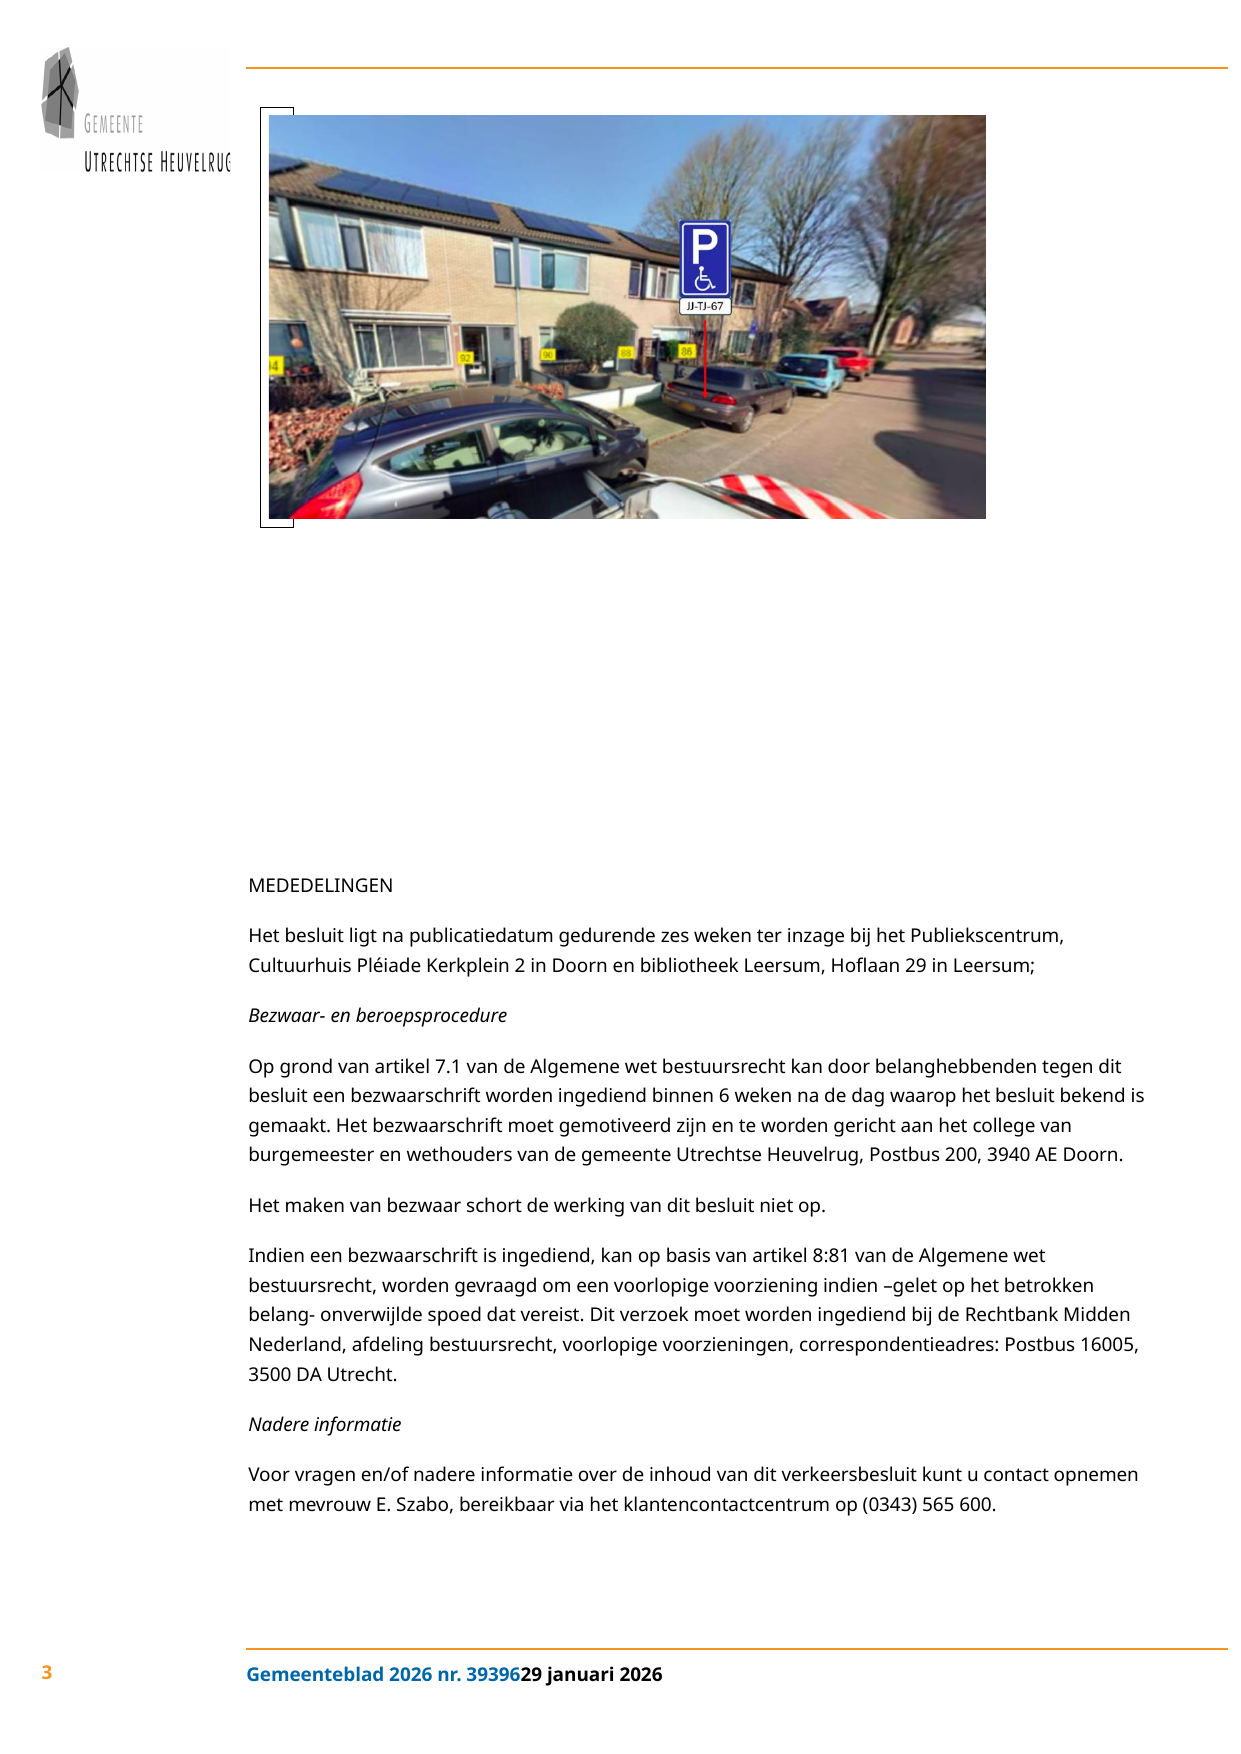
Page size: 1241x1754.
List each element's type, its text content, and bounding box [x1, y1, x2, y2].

text Het maken van bezwaar schort de werking van dit besluit niet op. [248, 1192, 1152, 1218]
text Op grond van artikel 7.1 van de Algemene wet bestuursrecht kan door belanghebbenden tegen dit besluit een bezwaarschrift worden ingediend binnen 6 weken na de dag waarop het besluit bekend is gemaakt. Het bezwaarschrift moet gemotiveerd zijn en te worden gericht aan het college van burgemeester en wethouders van de gemeente Utrechtse Heuvelrug, Postbus 200, 3940 AE Doorn. [248, 1053, 1152, 1167]
picture [41, 47, 231, 172]
text Nadere informatie [248, 1411, 1152, 1437]
text Bezwaar- en beroepsprocedure [248, 1002, 1152, 1028]
text Indien een bezwaarschrift is ingediend, kan op basis van artikel 8:81 van de Algemene wet bestuursrecht, worden gevraagd om een voorlopige voorziening indien –gelet op het betrokken belang- onverwijlde spoed dat vereist. Dit verzoek moet worden ingediend bij de Rechtbank Midden Nederland, afdeling bestuursrecht, voorlopige voorzieningen, correspondentieadres: Postbus 16005, 3500 DA Utrecht. [248, 1242, 1152, 1386]
text Het besluit ligt na publicatiedatum gedurende zes weken ter inzage bij het Publiekscentrum, Cultuurhuis Pléiade Kerkplein 2 in Doorn en bibliotheek Leersum, Hoflaan 29 in Leersum; [248, 922, 1152, 978]
picture [268, 115, 986, 519]
text Voor vragen en/of nadere informatie over de inhoud van dit verkeersbesluit kunt u contact opnemen met mevrouw E. Szabo, bereikbaar via het klantencontactcentrum op (0343) 565 600. [248, 1462, 1152, 1517]
text MEDEDELINGEN [248, 872, 1152, 898]
